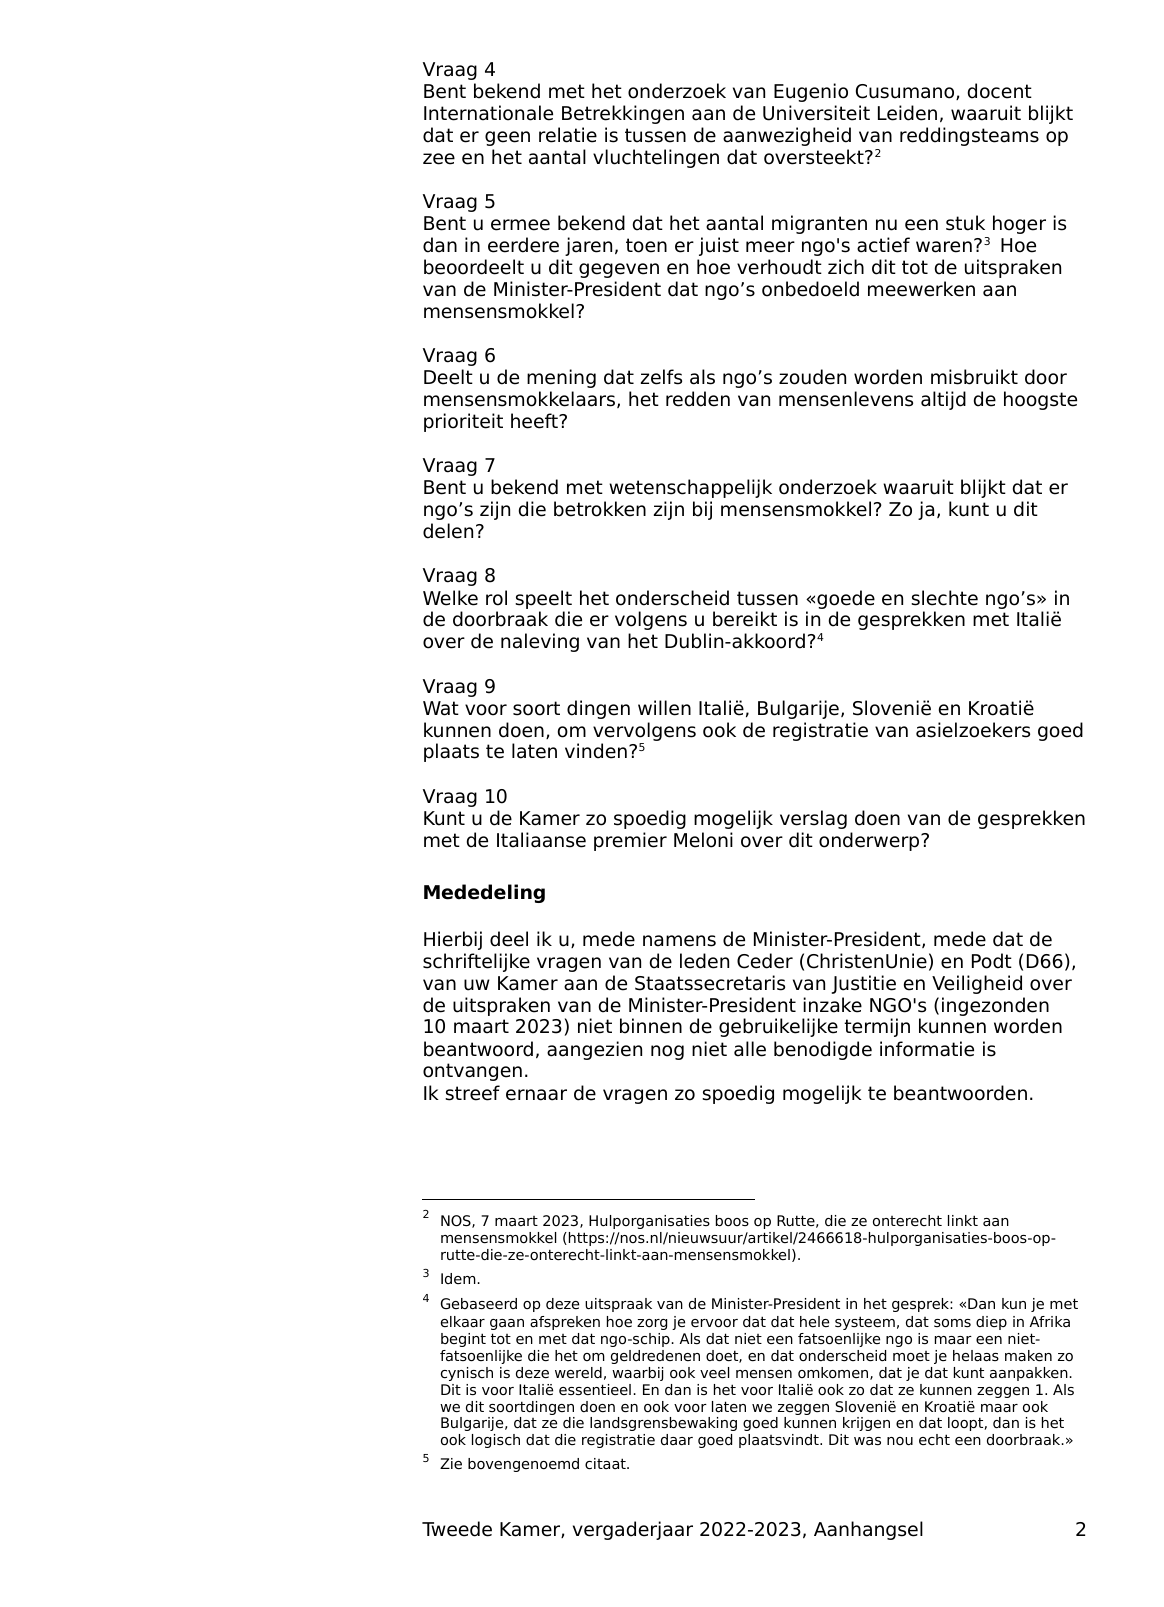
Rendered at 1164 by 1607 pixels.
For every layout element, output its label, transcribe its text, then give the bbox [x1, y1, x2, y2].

text Welke rol speelt het onderscheid tussen «goede en slechte ngo’s» in de doorbraak die er volgens u bereikt is in de gesprekken met Italië over de naleving van het Dublin-akkoord? [422, 587, 1087, 653]
text Vraag 7 [422, 455, 1087, 477]
text Vraag 6 [422, 345, 1087, 367]
text Vraag 10 [422, 786, 1087, 808]
text Vraag 8 [422, 565, 1087, 587]
text Deelt u de mening dat zelfs als ngo’s zouden worden misbruikt door mensensmokkelaars, het redden van mensenlevens altijd de hoogste prioriteit heeft? [422, 367, 1087, 433]
text Ik streef ernaar de vragen zo spoedig mogelijk te beantwoorden. [422, 1082, 1087, 1104]
text NOS, 7 maart 2023, Hulporganisaties boos op Rutte, die ze onterecht linkt aan mensensmokkel (https://nos.nl/nieuwsuur/artikel/2466618-hulporganisaties-boos-op-rutte-die-ze-onterecht-linkt-aan-mensensmokkel). [422, 1208, 1087, 1264]
text Bent bekend met het onderzoek van Eugenio Cusumano, docent Internationale Betrekkingen aan de Universiteit Leiden, waaruit blijkt dat er geen relatie is tussen de aanwezigheid van reddingsteams op zee en het aantal vluchtelingen dat oversteekt? [422, 81, 1087, 169]
text Idem. [422, 1267, 1087, 1289]
text Wat voor soort dingen willen Italië, Bulgarije, Slovenië en Kroatië kunnen doen, om vervolgens ook de registratie van asielzoekers goed plaats te laten vinden? [422, 697, 1087, 763]
text Vraag 4 [422, 59, 1087, 81]
text Vraag 5 [422, 191, 1087, 213]
subtitle Mededeling [422, 882, 1087, 903]
text Gebaseerd op deze uitspraak van de Minister-President in het gesprek: «Dan kun je met elkaar gaan afspreken hoe zorg je ervoor dat dat hele systeem, dat soms diep in Afrika begint tot en met dat ngo-schip. Als dat niet een fatsoenlijke ngo is maar een niet-fatsoenlijke die het om geldredenen doet, en dat onderscheid moet je helaas maken zo cynisch is deze wereld, waarbij ook veel mensen omkomen, dat je dat kunt aanpakken. Dit is voor Italië essentieel. En dan is het voor Italië ook zo dat ze kunnen zeggen 1. Als we dit soortdingen doen en ook voor laten we zeggen Slovenië en Kroatië maar ook Bulgarije, dat ze die landsgrensbewaking goed kunnen krijgen en dat loopt, dan is het ook logisch dat die registratie daar goed plaatsvindt. Dit was nou echt een doorbraak.» [422, 1292, 1087, 1449]
text Vraag 9 [422, 676, 1087, 697]
text Bent u bekend met wetenschappelijk onderzoek waaruit blijkt dat er ngo’s zijn die betrokken zijn bij mensensmokkel? Zo ja, kunt u dit delen? [422, 477, 1087, 543]
text Zie bovengenoemd citaat. [422, 1452, 1087, 1474]
text Kunt u de Kamer zo spoedig mogelijk verslag doen van de gesprekken met de Italiaanse premier Meloni over dit onderwerp? [422, 808, 1087, 852]
text Bent u ermee bekend dat het aantal migranten nu een stuk hoger is dan in eerdere jaren, toen er juist meer ngo's actief waren? Hoe beoordeelt u dit gegeven en hoe verhoudt zich dit tot de uitspraken van de Minister-President dat ngo’s onbedoeld meewerken aan mensensmokkel? [422, 213, 1087, 323]
text Hierbij deel ik u, mede namens de Minister-President, mede dat de schriftelijke vragen van de leden Ceder (ChristenUnie) en Podt (D66), van uw Kamer aan de Staatssecretaris van Justitie en Veiligheid over de uitspraken van de Minister-President inzake NGO's (ingezonden 10 maart 2023) niet binnen de gebruikelijke termijn kunnen worden beantwoord, aangezien nog niet alle benodigde informatie is ontvangen. [422, 928, 1087, 1082]
